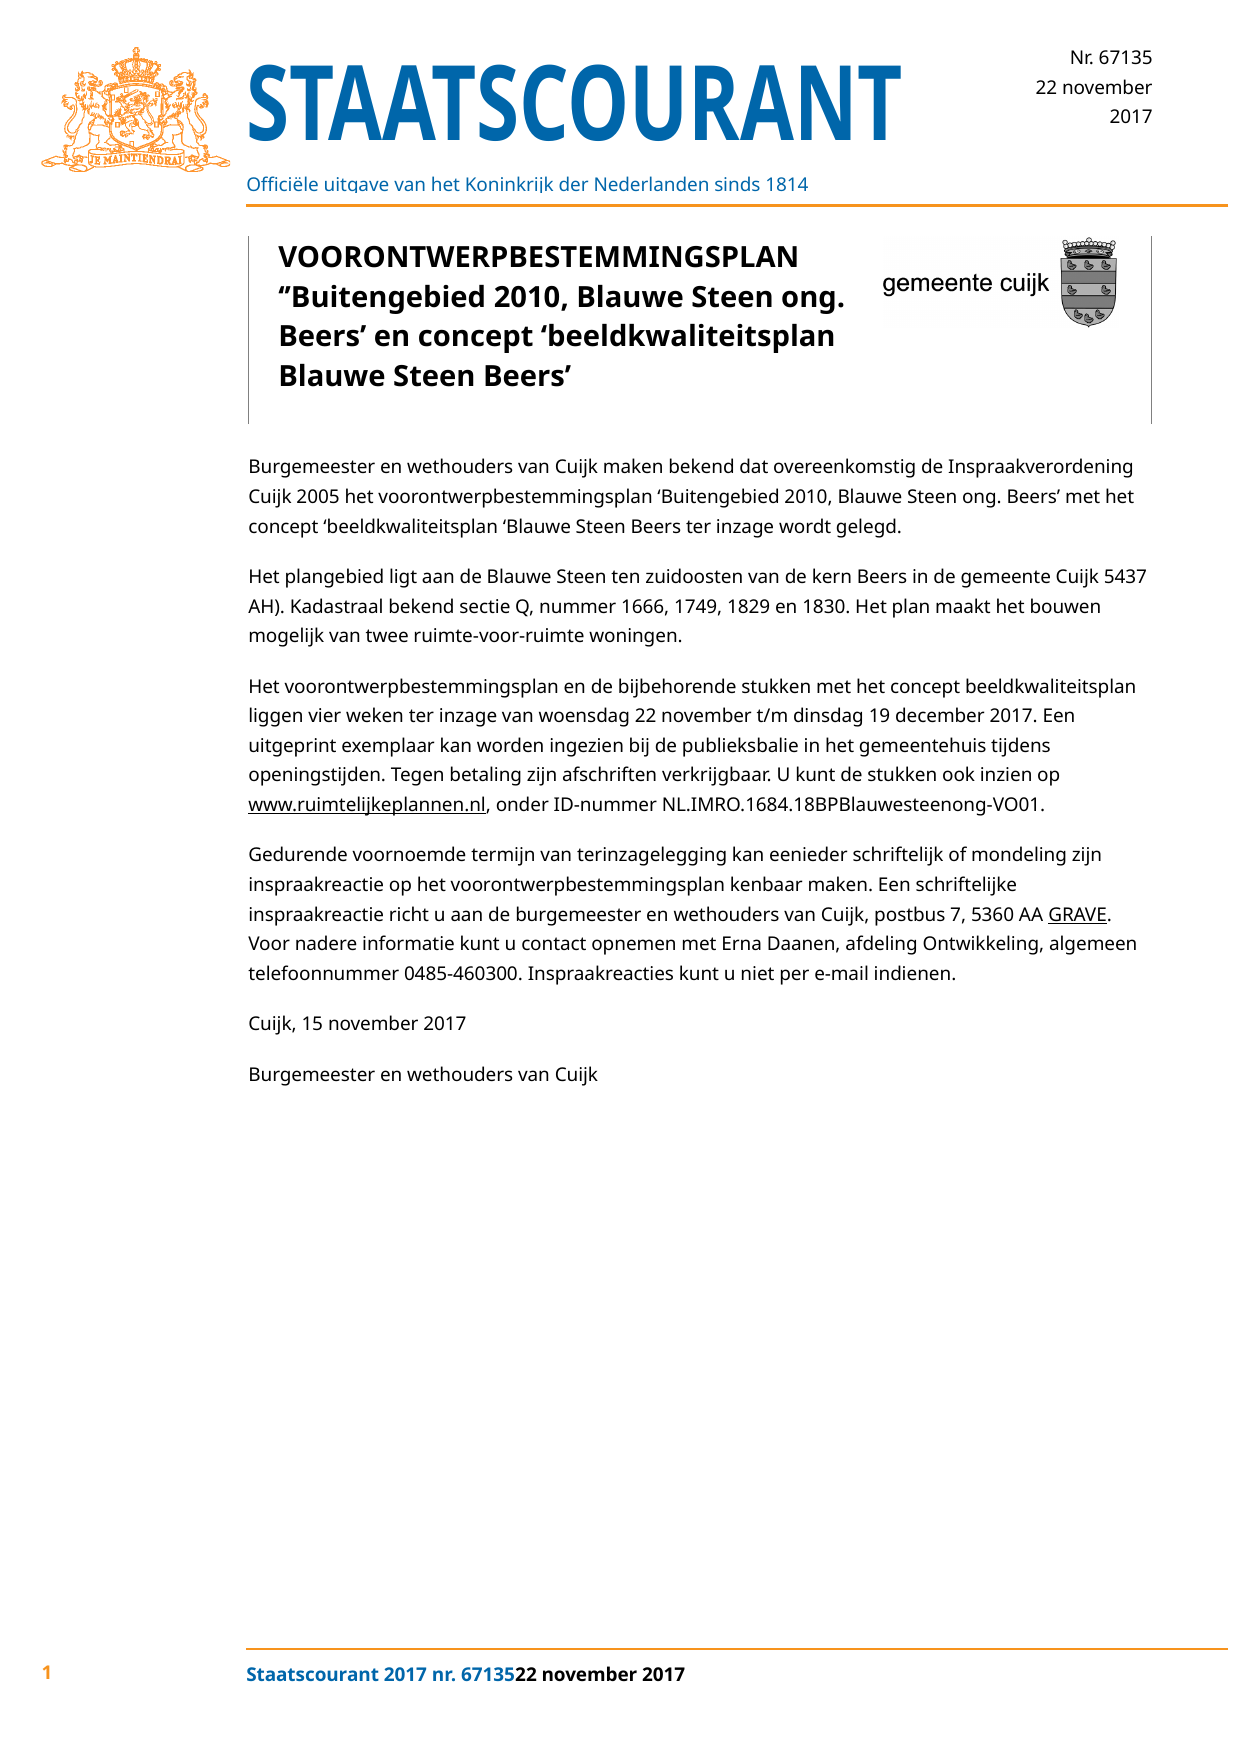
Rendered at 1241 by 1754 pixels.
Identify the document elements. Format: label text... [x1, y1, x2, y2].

text Burgemeester en wethouders van Cuijk maken bekend dat overeenkomstig de Inspraakverordening Cuijk 2005 het voorontwerpbestemmingsplan ‘Buitengebied 2010, Blauwe Steen ong. Beers’ met het concept ‘beeldkwaliteitsplan ‘Blauwe Steen Beers ter inzage wordt gelegd. [248, 454, 1152, 538]
text Burgemeester en wethouders van Cuijk [248, 1061, 1152, 1086]
text Het plangebied ligt aan de Blauwe Steen ten zuidoosten van de kern Beers in de gemeente Cuijk 5437 AH). Kadastraal bekend sectie Q, nummer 1666, 1749, 1829 en 1830. Het plan maakt het bouwen mogelijk van twee ruimte-voor-ruimte woningen. [248, 563, 1152, 648]
text Gedurende voornoemde termijn van terinzagelegging kan eenieder schriftelijk of mondeling zijn inspraakreactie op het voorontwerpbestemmingsplan kenbaar maken. Een schriftelijke inspraakreactie richt u aan de burgemeester en wethouders van Cuijk, postbus 7, 5360 AA GRAVE. Voor nadere informatie kunt u contact opnemen met Erna Daanen, afdeling Ontwikkeling, algemeen telefoonnummer 0485-460300. Inspraakreacties kunt u niet per e-mail indienen. [248, 842, 1152, 986]
text Cuijk, 15 november 2017 [248, 1010, 1152, 1036]
text Het voorontwerpbestemmingsplan en de bijbehorende stukken met het concept beeldkwaliteitsplan liggen vier weken ter inzage van woensdag 22 november t/m dinsdag 19 december 2017. Een uitgeprint exemplaar kan worden ingezien bij de publieksbalie in het gemeentehuis tijdens openingstijden. Tegen betaling zijn afschriften verkrijgbaar. U kunt de stukken ook inzien op www.ruimtelijkeplannen.nl, onder ID-nummer NL.IMRO.1684.18BPBlauwesteenong-VO01. [248, 673, 1152, 817]
table_header [850, 236, 1151, 424]
table_header VOORONTWERPBESTEMMINGSPLAN ‘’Buitengebied 2010, Blauwe Steen ong. Beers’ en concept ‘beeldkwaliteitsplan Blauwe Steen Beers’ [249, 236, 850, 424]
picture [41, 47, 231, 172]
picture [882, 236, 1119, 328]
